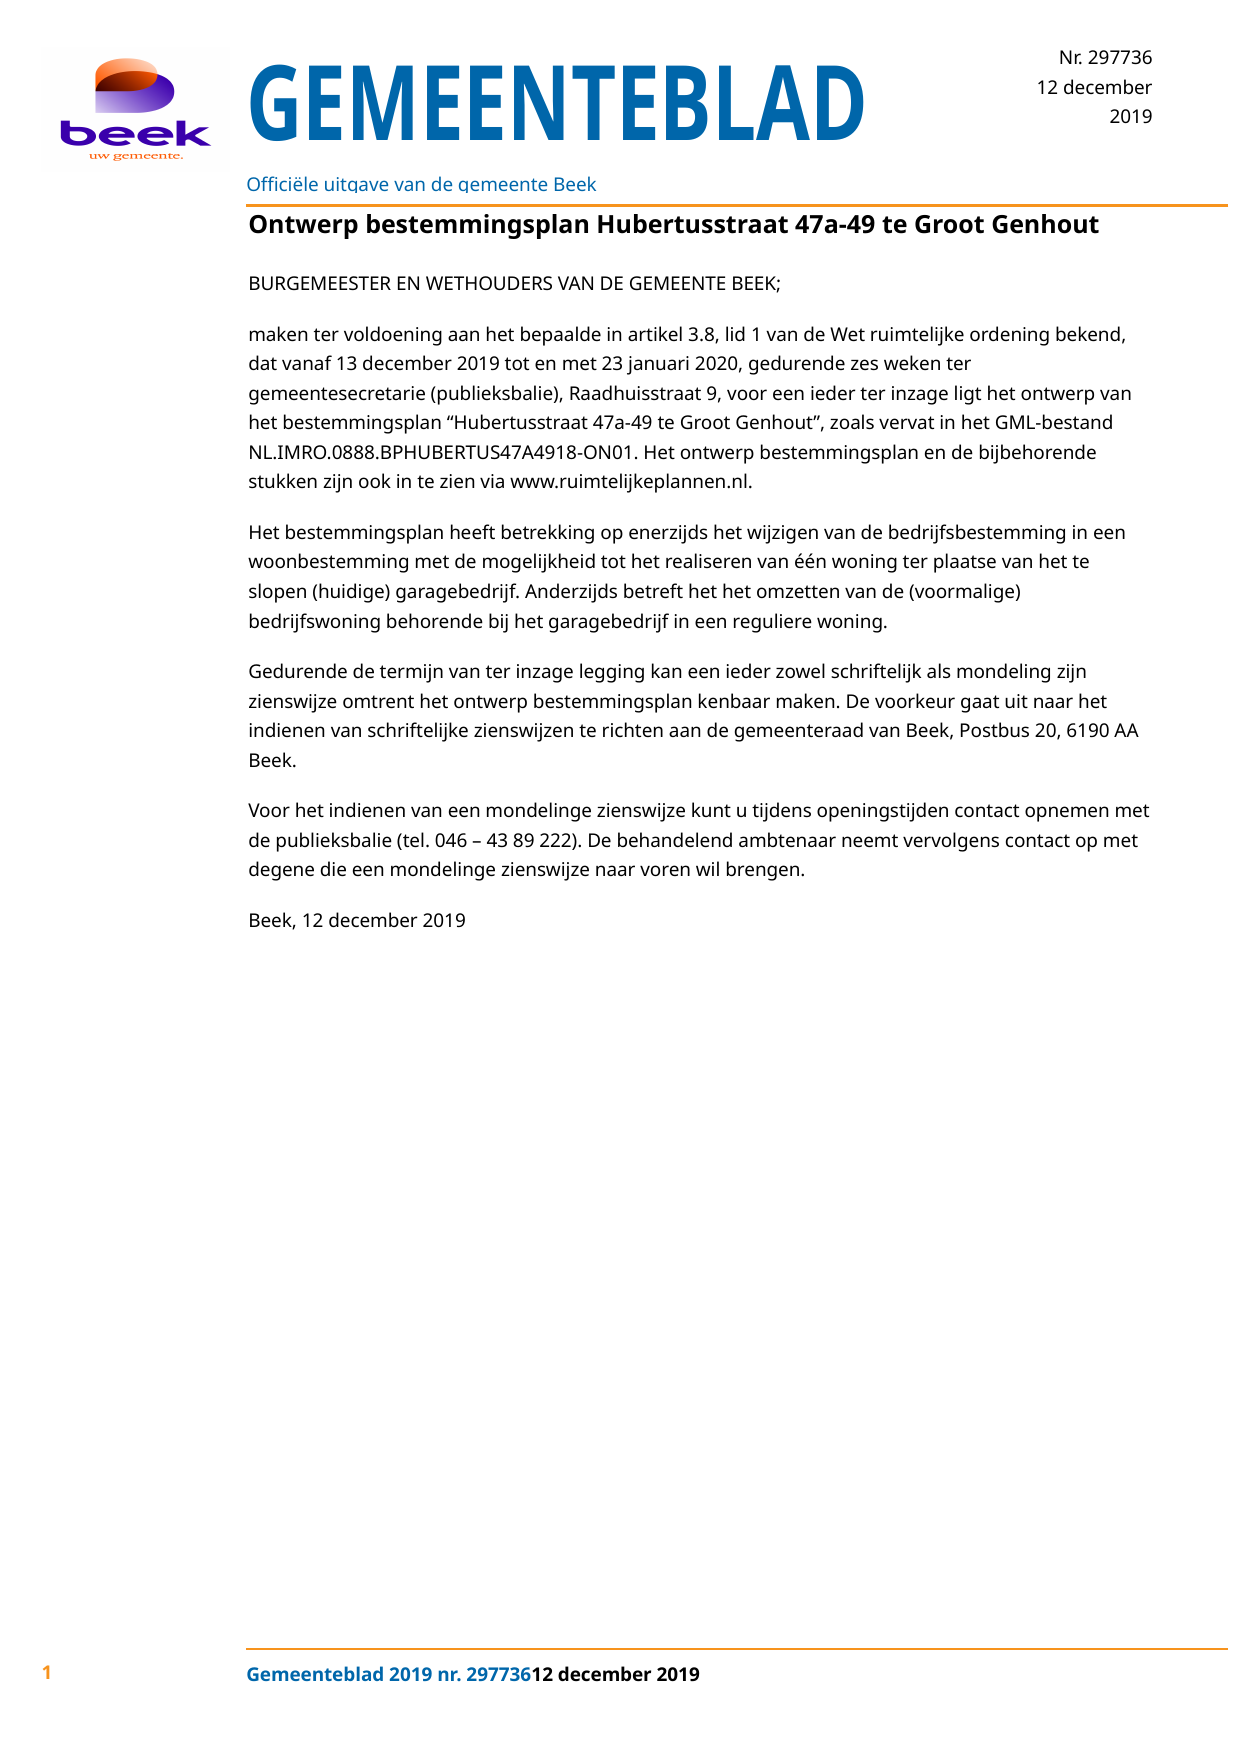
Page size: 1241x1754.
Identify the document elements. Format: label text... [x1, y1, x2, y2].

picture [41, 47, 231, 172]
text Beek, 12 december 2019 [248, 907, 1152, 933]
text Voor het indienen van een mondelinge zienswijze kunt u tijdens openingstijden contact opnemen met de publieksbalie (tel. 046 – 43 89 222). De behandelend ambtenaar neemt vervolgens contact op met degene die een mondelinge zienswijze naar voren wil brengen. [248, 797, 1152, 882]
text Ontwerp bestemmingsplan Hubertusstraat 47a-49 te Groot Genhout [248, 207, 1152, 241]
text BURGEMEESTER EN WETHOUDERS VAN DE GEMEENTE BEEK; [248, 270, 1152, 296]
text maken ter voldoening aan het bepaalde in artikel 3.8, lid 1 van de Wet ruimtelijke ordening bekend, dat vanaf 13 december 2019 tot en met 23 januari 2020, gedurende zes weken ter gemeentesecretarie (publieksbalie), Raadhuisstraat 9, voor een ieder ter inzage ligt het ontwerp van het bestemmingsplan “Hubertusstraat 47a-49 te Groot Genhout”, zoals vervat in het GML-bestand NL.IMRO.0888.BPHUBERTUS47A4918-ON01. Het ontwerp bestemmingsplan en de bijbehorende stukken zijn ook in te zien via www.ruimtelijkeplannen.nl. [248, 321, 1152, 494]
text Gedurende de termijn van ter inzage legging kan een ieder zowel schriftelijk als mondeling zijn zienswijze omtrent het ontwerp bestemmingsplan kenbaar maken. De voorkeur gaat uit naar het indienen van schriftelijke zienswijzen te richten aan de gemeenteraad van Beek, Postbus 20, 6190 AA Beek. [248, 658, 1152, 773]
text Het bestemmingsplan heeft betrekking op enerzijds het wijzigen van de bedrijfsbestemming in een woonbestemming met de mogelijkheid tot het realiseren van één woning ter plaatse van het te slopen (huidige) garagebedrijf. Anderzijds betreft het het omzetten van de (voormalige) bedrijfswoning behorende bij het garagebedrijf in een reguliere woning. [248, 519, 1152, 633]
